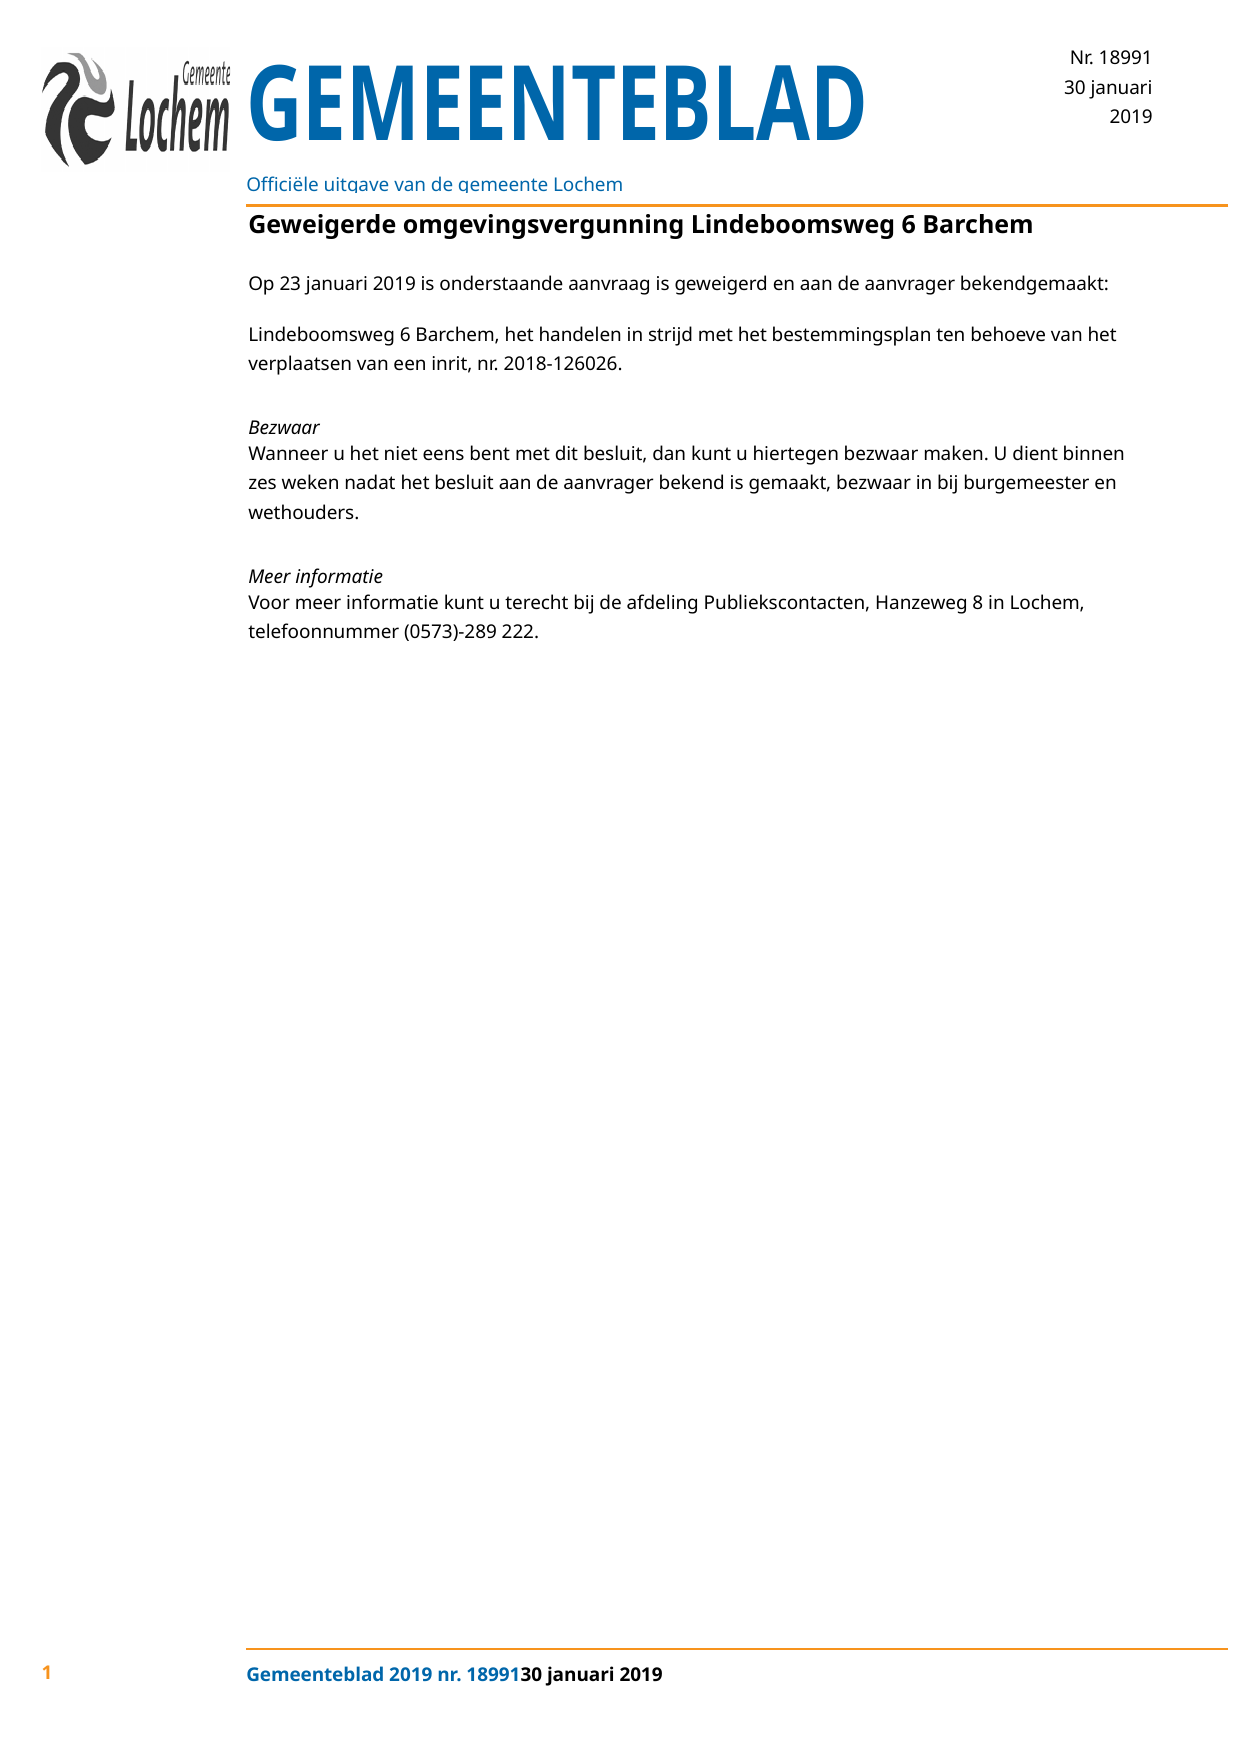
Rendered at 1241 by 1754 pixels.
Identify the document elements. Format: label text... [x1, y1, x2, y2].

text Meer informatie [248, 563, 1152, 589]
text Voor meer informatie kunt u terecht bij de afdeling Publiekscontacten, Hanzeweg 8 in Lochem, telefoonnummer (0573)-289 222. [248, 589, 1152, 644]
text Bezwaar [248, 414, 1152, 440]
text Lindeboomsweg 6 Barchem, het handelen in strijd met het bestemmingsplan ten behoeve van het verplaatsen van een inrit, nr. 2018-126026. [248, 321, 1152, 376]
text Geweigerde omgevingsvergunning Lindeboomsweg 6 Barchem [248, 207, 1152, 241]
text Op 23 januari 2019 is onderstaande aanvraag is geweigerd en aan de aanvrager bekendgemaakt: [248, 270, 1152, 296]
picture [41, 47, 231, 172]
text Wanneer u het niet eens bent met dit besluit, dan kunt u hiertegen bezwaar maken. U dient binnen zes weken nadat het besluit aan de aanvrager bekend is gemaakt, bezwaar in bij burgemeester en wethouders. [248, 440, 1152, 525]
